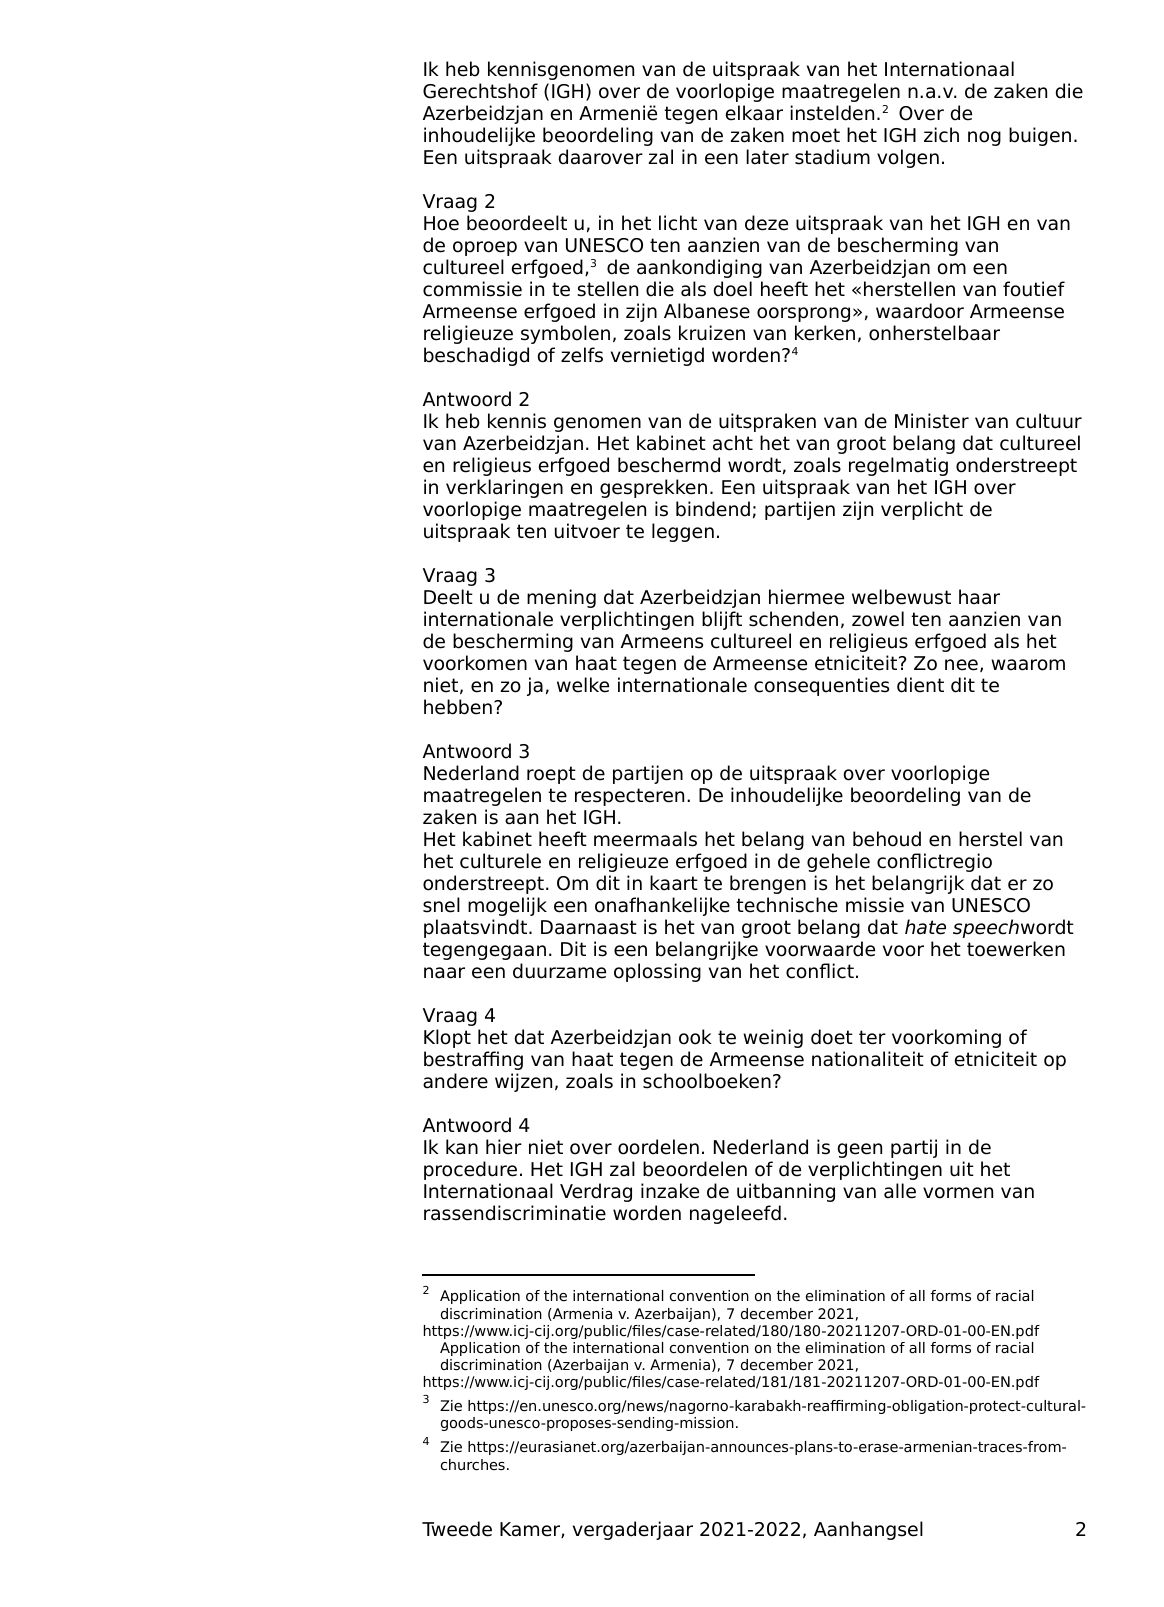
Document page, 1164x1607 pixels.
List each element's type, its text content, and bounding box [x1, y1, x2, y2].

text Vraag 3 [422, 565, 1087, 587]
text Nederland roept de partijen op de uitspraak over voorlopige maatregelen te respecteren. De inhoudelijke beoordeling van de zaken is aan het IGH. [422, 763, 1087, 829]
text Ik heb kennisgenomen van de uitspraak van het Internationaal Gerechtshof (IGH) over de voorlopige maatregelen n.a.v. de zaken die Azerbeidzjan en Armenië tegen elkaar instelden. Over de inhoudelijke beoordeling van de zaken moet het IGH zich nog buigen. Een uitspraak daarover zal in een later stadium volgen. [422, 59, 1087, 169]
text Antwoord 2 [422, 389, 1087, 411]
text Ik heb kennis genomen van de uitspraken van de Minister van cultuur van Azerbeidzjan. Het kabinet acht het van groot belang dat cultureel en religieus erfgoed beschermd wordt, zoals regelmatig onderstreept in verklaringen en gesprekken. Een uitspraak van het IGH over voorlopige maatregelen is bindend; partijen zijn verplicht de uitspraak ten uitvoer te leggen. [422, 411, 1087, 543]
text Application of the international convention on the elimination of all forms of racial discrimination (Armenia v. Azerbaijan), 7 december 2021, [422, 1284, 1087, 1323]
text Deelt u de mening dat Azerbeidzjan hiermee welbewust haar internationale verplichtingen blijft schenden, zowel ten aanzien van de bescherming van Armeens cultureel en religieus erfgoed als het voorkomen van haat tegen de Armeense etniciteit? Zo nee, waarom niet, en zo ja, welke internationale consequenties dient dit te hebben? [422, 587, 1087, 719]
text Vraag 2 [422, 191, 1087, 213]
text Het kabinet heeft meermaals het belang van behoud en herstel van het culturele en religieuze erfgoed in de gehele conflictregio onderstreept. Om dit in kaart te brengen is het belangrijk dat er zo snel mogelijk een onafhankelijke technische missie van UNESCO plaatsvindt. Daarnaast is het van groot belang dat hate speechwordt tegengegaan. Dit is een belangrijke voorwaarde voor het toewerken naar een duurzame oplossing van het conflict. [422, 829, 1087, 983]
text Vraag 4 [422, 1005, 1087, 1027]
text https://www.icj-cij.org/public/files/case-related/180/180-20211207-ORD-01-00-EN.pdf Application of the international convention on the elimination of all forms of racial discrimination (Azerbaijan v. Armenia), 7 december 2021, [422, 1323, 1087, 1374]
text Klopt het dat Azerbeidzjan ook te weinig doet ter voorkoming of bestraffing van haat tegen de Armeense nationaliteit of etniciteit op andere wijzen, zoals in schoolboeken? [422, 1027, 1087, 1093]
text https://www.icj-cij.org/public/files/case-related/181/181-20211207-ORD-01-00-EN.pdf [422, 1374, 1087, 1391]
text Hoe beoordeelt u, in het licht van deze uitspraak van het IGH en van de oproep van UNESCO ten aanzien van de bescherming van cultureel erfgoed, de aankondiging van Azerbeidzjan om een commissie in te stellen die als doel heeft het «herstellen van foutief Armeense erfgoed in zijn Albanese oorsprong», waardoor Armeense religieuze symbolen, zoals kruizen van kerken, onherstelbaar beschadigd of zelfs vernietigd worden? [422, 213, 1087, 367]
text Antwoord 4 [422, 1115, 1087, 1137]
text Zie https://eurasianet.org/azerbaijan-announces-plans-to-erase-armenian-traces-from-churches. [422, 1435, 1087, 1474]
text Zie https://en.unesco.org/news/nagorno-karabakh-reaffirming-obligation-protect-cultural-goods-unesco-proposes-sending-mission. [422, 1393, 1087, 1432]
text Antwoord 3 [422, 741, 1087, 763]
text Ik kan hier niet over oordelen. Nederland is geen partij in de procedure. Het IGH zal beoordelen of de verplichtingen uit het Internationaal Verdrag inzake de uitbanning van alle vormen van rassendiscriminatie worden nageleefd. [422, 1137, 1087, 1225]
